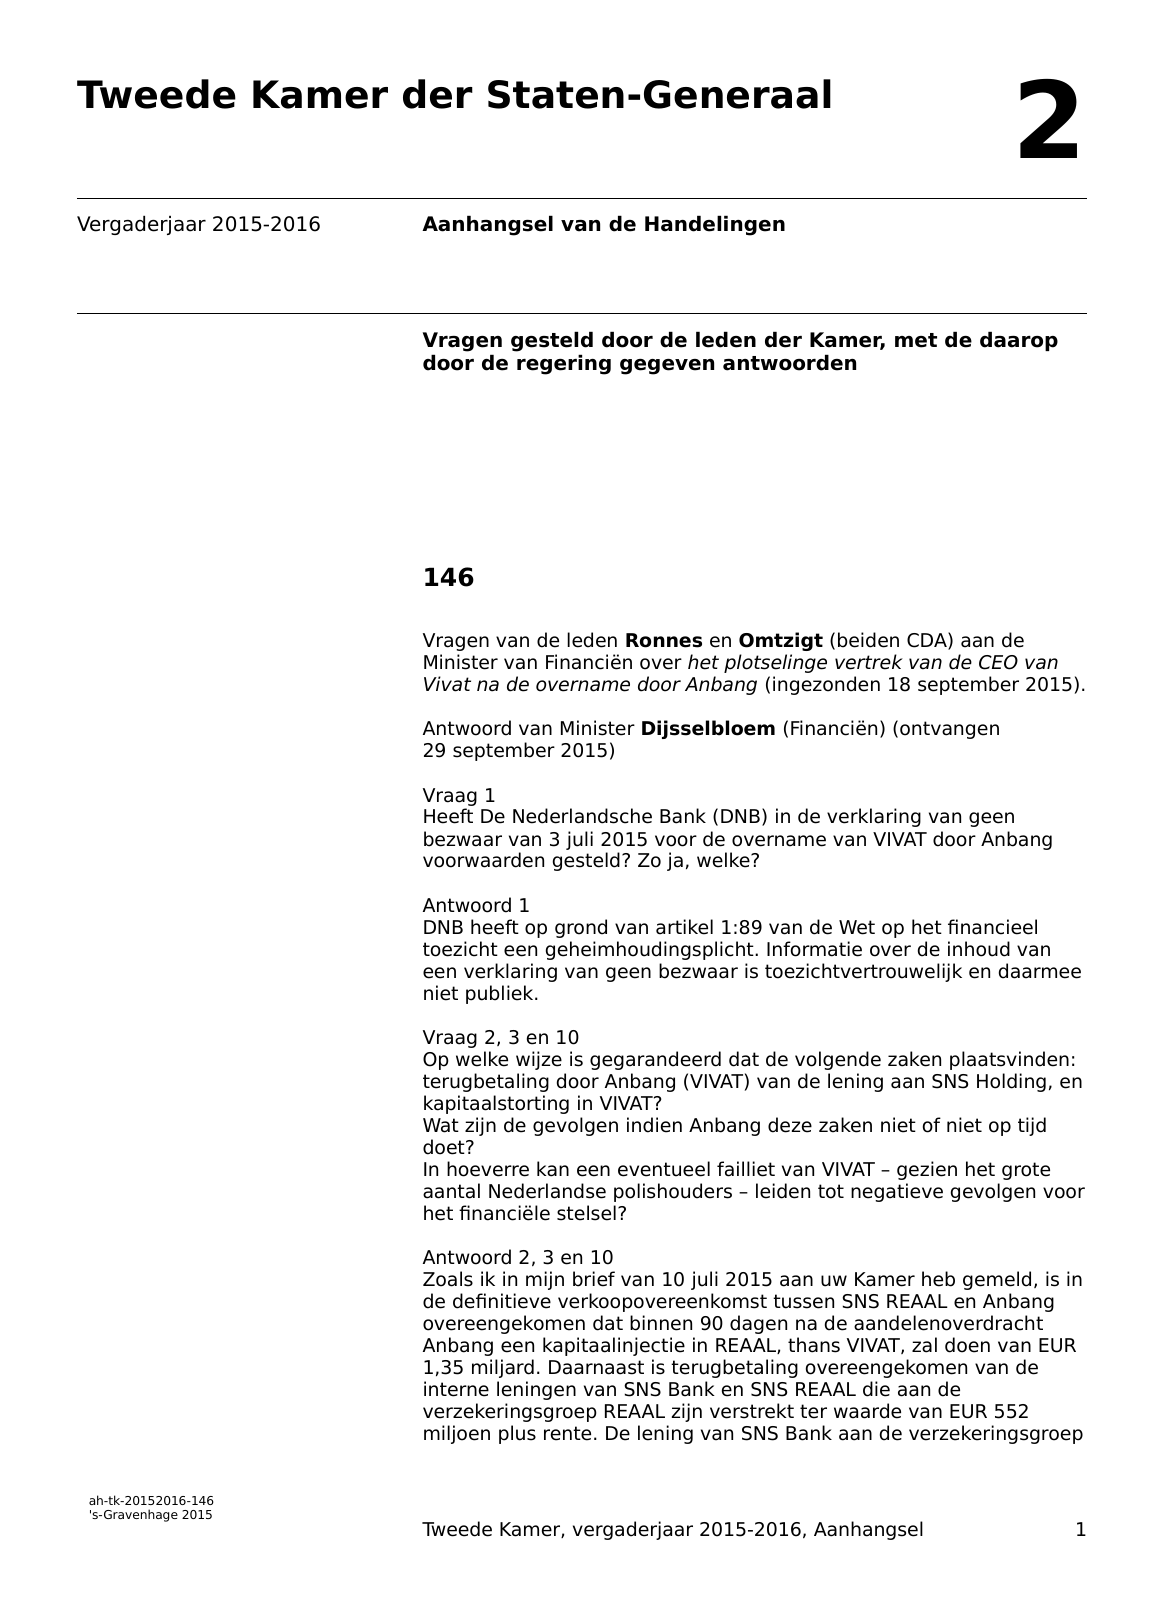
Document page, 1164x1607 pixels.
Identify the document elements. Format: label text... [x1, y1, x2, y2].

text Zoals ik in mijn brief van 10 juli 2015 aan uw Kamer heb gemeld, is in de definitieve verkoopovereenkomst tussen SNS REAAL en Anbang overeengekomen dat binnen 90 dagen na de aandelenoverdracht Anbang een kapitaalinjectie in REAAL, thans VIVAT, zal doen van EUR 1,35 miljard. Daarnaast is terugbetaling overeengekomen van de interne leningen van SNS Bank en SNS REAAL die aan de verzekeringsgroep REAAL zijn verstrekt ter waarde van EUR 552 miljoen plus rente. De lening van SNS Bank aan de verzekeringsgroep [422, 1269, 1087, 1444]
text Heeft De Nederlandsche Bank (DNB) in de verklaring van geen bezwaar van 3 juli 2015 voor de overname van VIVAT door Anbang voorwaarden gesteld? Zo ja, welke? [422, 806, 1087, 872]
text Vraag 2, 3 en 10 [422, 1027, 1087, 1049]
text Vraag 1 [422, 784, 1087, 806]
table_cell [77, 314, 422, 375]
table_header Tweede Kamer der Staten-Generaal [77, 59, 886, 198]
text Vragen van de leden Ronnes en Omtzigt (beiden CDA) aan de Minister van Financiën over het plotselinge vertrek van de CEO van Vivat na de overname door Anbang (ingezonden 18 september 2015). [422, 630, 1087, 696]
table_header 2 [886, 59, 1087, 198]
text Wat zijn de gevolgen indien Anbang deze zaken niet of niet op tijd doet? [422, 1114, 1087, 1158]
text Op welke wijze is gegarandeerd dat de volgende zaken plaatsvinden: [422, 1049, 1087, 1071]
table_cell Vergaderjaar 2015-2016 [77, 199, 422, 313]
text Antwoord 1 [422, 894, 1087, 917]
text 's-Gravenhage 2015 [88, 1508, 323, 1522]
text Antwoord van Minister Dijsselbloem (Financiën) (ontvangen 29 september 2015) [422, 718, 1087, 762]
text 146 [422, 563, 1087, 592]
table_cell Vragen gesteld door de leden der Kamer, met de daarop door de regering gegeven antwoorden [422, 314, 1087, 375]
text DNB heeft op grond van artikel 1:89 van de Wet op het financieel toezicht een geheimhoudingsplicht. Informatie over de inhoud van een verklaring van geen bezwaar is toezichtvertrouwelijk en daarmee niet publiek. [422, 917, 1087, 1004]
text ah-tk-20152016-146 [88, 1494, 323, 1508]
text In hoeverre kan een eventueel failliet van VIVAT – gezien het grote aantal Nederlandse polishouders – leiden tot negatieve gevolgen voor het financiële stelsel? [422, 1158, 1087, 1224]
text Antwoord 2, 3 en 10 [422, 1247, 1087, 1269]
text terugbetaling door Anbang (VIVAT) van de lening aan SNS Holding, en [422, 1071, 1087, 1093]
text kapitaalstorting in VIVAT? [422, 1093, 1087, 1114]
table_cell Aanhangsel van de Handelingen [422, 199, 1087, 313]
